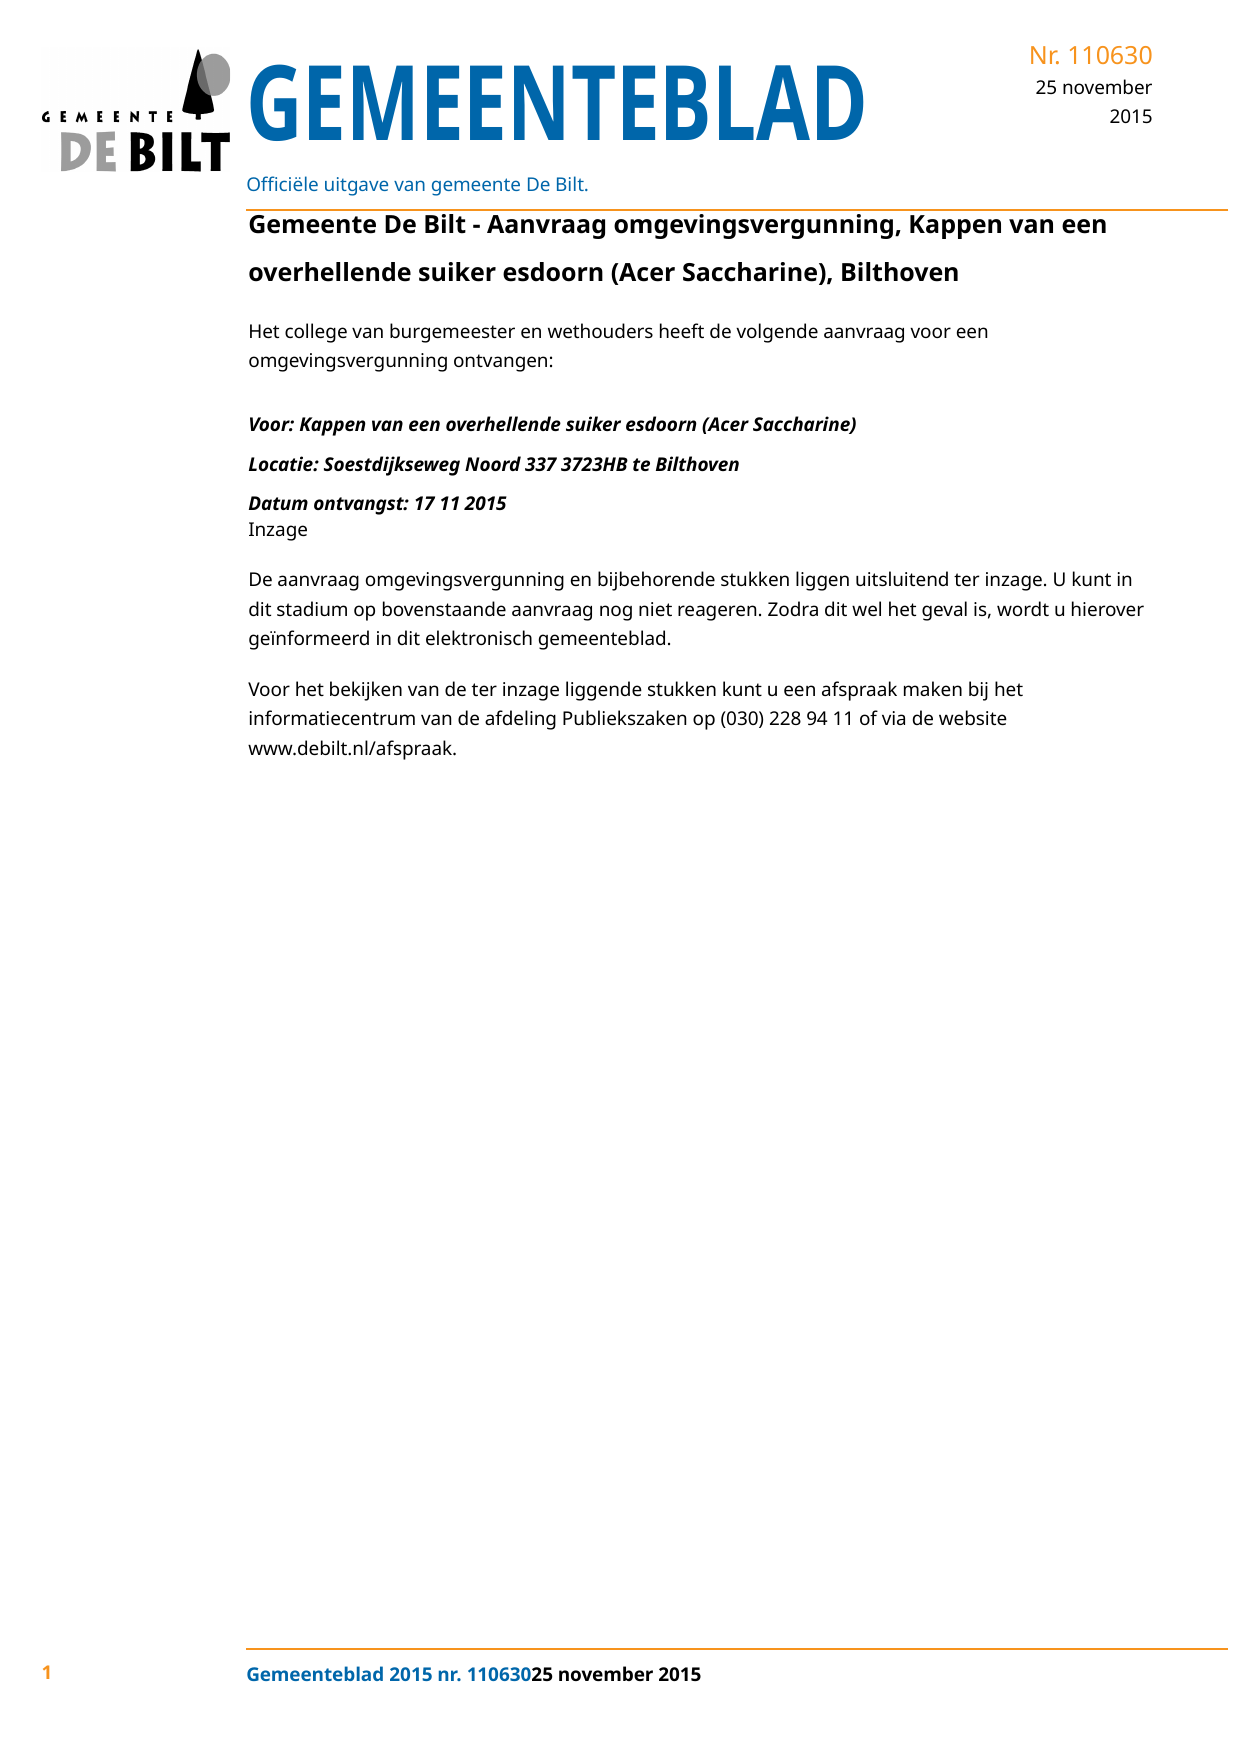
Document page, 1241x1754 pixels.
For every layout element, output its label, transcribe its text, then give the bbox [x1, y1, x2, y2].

text Voor het bekijken van de ter inzage liggende stukken kunt u een afspraak maken bij het informatiecentrum van de afdeling Publiekszaken op (030) 228 94 11 of via de website www.debilt.nl/afspraak. [248, 676, 1152, 761]
text Gemeente De Bilt - Aanvraag omgevingsvergunning, Kappen van een overhellende suiker esdoorn (Acer Saccharine), Bilthoven [248, 211, 1152, 288]
text Datum ontvangst: 17 11 2015 [248, 490, 1152, 516]
picture [41, 47, 231, 172]
text Het college van burgemeester en wethouders heeft de volgende aanvraag voor een omgevingsvergunning ontvangen: [248, 318, 1152, 373]
text Locatie: Soestdijkseweg Noord 337 3723HB te Bilthoven [248, 451, 1152, 476]
text Voor: Kappen van een overhellende suiker esdoorn (Acer Saccharine) [248, 411, 1152, 437]
text De aanvraag omgevingsvergunning en bijbehorende stukken liggen uitsluitend ter inzage. U kunt in dit stadium op bovenstaande aanvraag nog niet reageren. Zodra dit wel het geval is, wordt u hierover geïnformeerd in dit elektronisch gemeenteblad. [248, 566, 1152, 651]
text Inzage [248, 516, 1152, 541]
